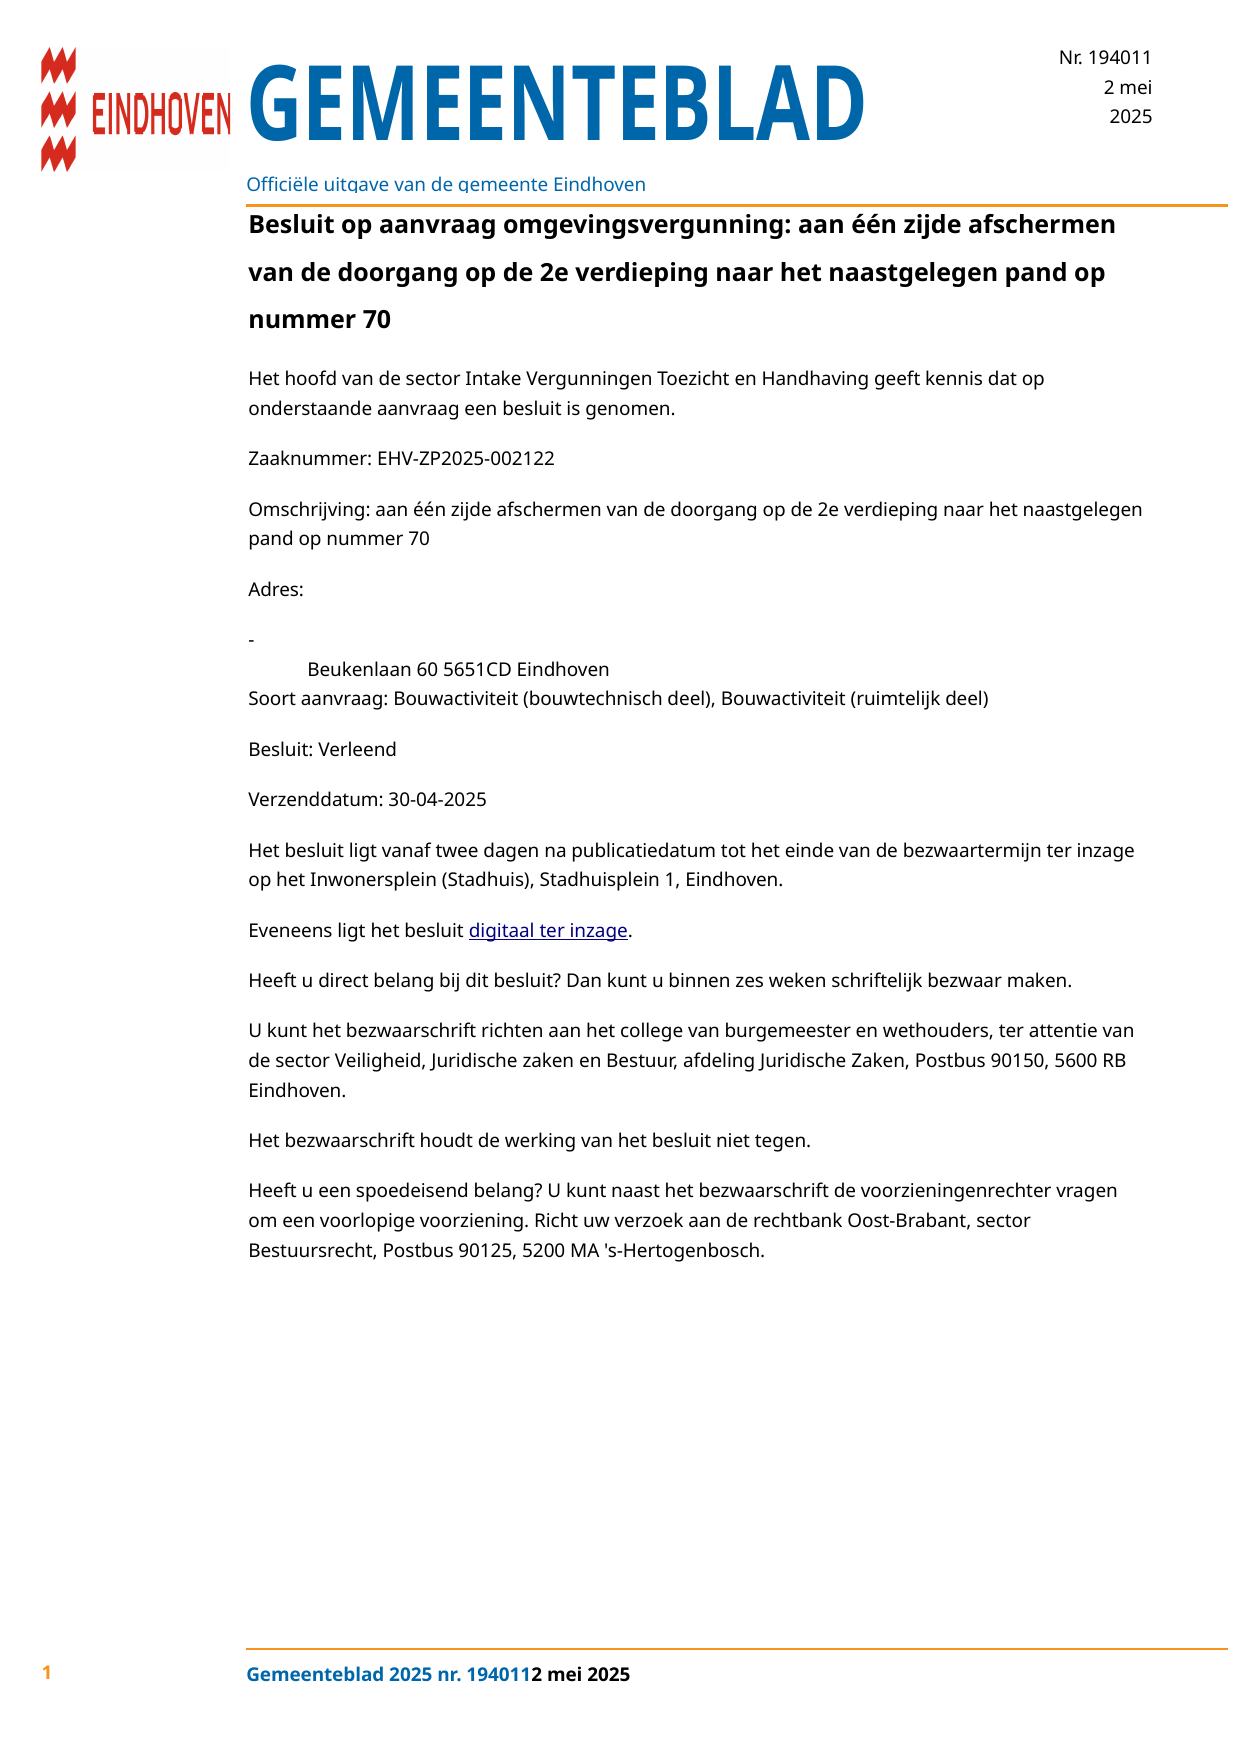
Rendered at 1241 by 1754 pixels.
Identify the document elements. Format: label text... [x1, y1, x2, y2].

text Adres: [248, 576, 1152, 602]
text Heeft u een spoedeisend belang? U kunt naast het bezwaarschrift de voorzieningenrechter vragen om een voorlopige voorziening. Richt uw verzoek aan de rechtbank Oost-Brabant, sector Bestuursrecht, Postbus 90125, 5200 MA 's-Hertogenbosch. [248, 1178, 1152, 1262]
text Besluit: Verleend [248, 736, 1152, 762]
text Zaaknummer: EHV-ZP2025-002122 [248, 446, 1152, 471]
text Heeft u direct belang bij dit besluit? Dan kunt u binnen zes weken schriftelijk bezwaar maken. [248, 967, 1152, 993]
text Eveneens ligt het besluit digitaal ter inzage. [248, 917, 1152, 942]
text Omschrijving: aan één zijde afschermen van de doorgang op de 2e verdieping naar het naastgelegen pand op nummer 70 [248, 496, 1152, 551]
list Beukenlaan 60 5651CD Eindhoven [248, 656, 1152, 682]
picture [41, 47, 231, 172]
text Het besluit ligt vanaf twee dagen na publicatiedatum tot het einde van de bezwaartermijn ter inzage op het Inwonersplein (Stadhuis), Stadhuisplein 1, Eindhoven. [248, 837, 1152, 892]
text Besluit op aanvraag omgevingsvergunning: aan één zijde afschermen van de doorgang op de 2e verdieping naar het naastgelegen pand op nummer 70 [248, 207, 1152, 336]
text Het bezwaarschrift houdt de werking van het besluit niet tegen. [248, 1127, 1152, 1153]
text U kunt het bezwaarschrift richten aan het college van burgemeester en wethouders, ter attentie van de sector Veiligheid, Juridische zaken en Bestuur, afdeling Juridische Zaken, Postbus 90150, 5600 RB Eindhoven. [248, 1018, 1152, 1102]
text Soort aanvraag: Bouwactiviteit (bouwtechnisch deel), Bouwactiviteit (ruimtelijk deel) [248, 686, 1152, 711]
text Verzenddatum: 30-04-2025 [248, 786, 1152, 812]
text Het hoofd van de sector Intake Vergunningen Toezicht en Handhaving geeft kennis dat op onderstaande aanvraag een besluit is genomen. [248, 366, 1152, 421]
